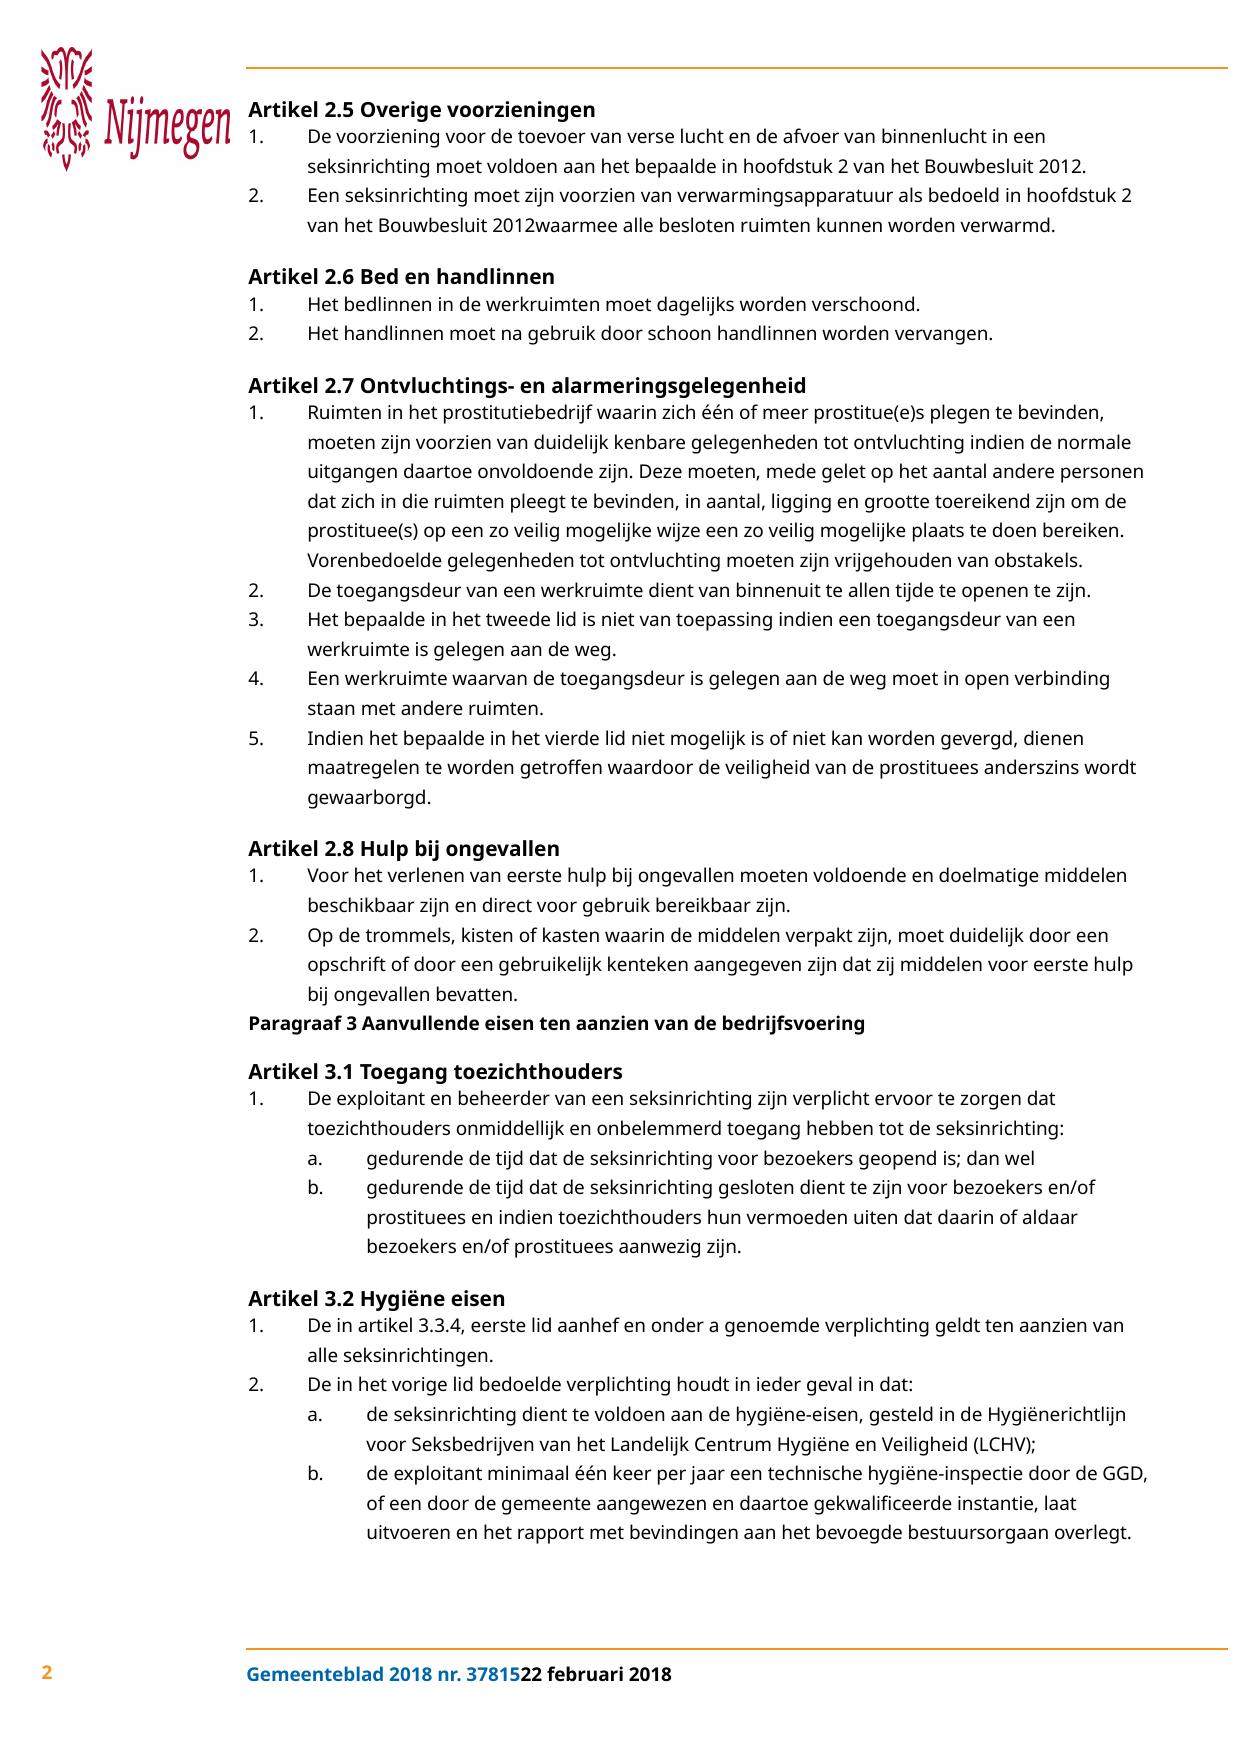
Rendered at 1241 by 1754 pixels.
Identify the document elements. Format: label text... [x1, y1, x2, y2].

text Artikel 2.7 Ontvluchtings- en alarmeringsgelegenheid [248, 371, 1152, 399]
list De in artikel 3.3.4, eerste lid aanhef en onder a genoemde verplichting geldt ten aanzien van alle seksinrichtingen. [248, 1312, 1152, 1368]
list De exploitant en beheerder van een seksinrichting zijn verplicht ervoor te zorgen dat toezichthouders onmiddellijk en onbelemmerd toegang hebben tot de seksinrichting: [248, 1086, 1152, 1141]
text Artikel 3.2 Hygiëne eisen [248, 1284, 1152, 1312]
list Het bedlinnen in de werkruimten moet dagelijks worden verschoond. [248, 291, 1152, 317]
list de exploitant minimaal één keer per jaar een technische hygiëne-inspectie door de GGD, of een door de gemeente aangewezen en daartoe gekwalificeerde instantie, laat uitvoeren en het rapport met bevindingen aan het bevoegde bestuursorgaan overlegt. [307, 1460, 1152, 1545]
list De toegangsdeur van een werkruimte dient van binnenuit te allen tijde te openen te zijn. [248, 577, 1152, 602]
list gedurende de tijd dat de seksinrichting gesloten dient te zijn voor bezoekers en/of prostituees en indien toezichthouders hun vermoeden uiten dat daarin of aldaar bezoekers en/of prostituees aanwezig zijn. [307, 1174, 1152, 1259]
list Het bepaalde in het tweede lid is niet van toepassing indien een toegangsdeur van een werkruimte is gelegen aan de weg. [248, 606, 1152, 662]
text Artikel 2.8 Hulp bij ongevallen [248, 834, 1152, 863]
text Artikel 2.6 Bed en handlinnen [248, 262, 1152, 291]
list De voorziening voor de toevoer van verse lucht en de afvoer van binnenlucht in een seksinrichting moet voldoen aan het bepaalde in hoofdstuk 2 van het Bouwbesluit 2012. [248, 123, 1152, 178]
list Een seksinrichting moet zijn voorzien van verwarmingsapparatuur als bedoeld in hoofdstuk 2 van het Bouwbesluit 2012waarmee alle besloten ruimten kunnen worden verwarmd. [248, 182, 1152, 238]
list gedurende de tijd dat de seksinrichting voor bezoekers geopend is; dan wel [307, 1145, 1152, 1171]
list Voor het verlenen van eerste hulp bij ongevallen moeten voldoende en doelmatige middelen beschikbaar zijn en direct voor gebruik bereikbaar zijn. [248, 863, 1152, 918]
text Artikel 3.1 Toegang toezichthouders [248, 1057, 1152, 1086]
list Ruimten in het prostitutiebedrijf waarin zich één of meer prostitue(e)s plegen te bevinden, moeten zijn voorzien van duidelijk kenbare gelegenheden tot ontvluchting indien de normale uitgangen daartoe onvoldoende zijn. Deze moeten, mede gelet op het aantal andere personen dat zich in die ruimten pleegt te bevinden, in aantal, ligging en grootte toereikend zijn om de prostituee(s) op een zo veilig mogelijke wijze een zo veilig mogelijke plaats te doen bereiken. Vorenbedoelde gelegenheden tot ontvluchting moeten zijn vrijgehouden van obstakels. [248, 399, 1152, 573]
picture [41, 47, 231, 172]
text Artikel 2.5 Overige voorzieningen [248, 95, 1152, 123]
list Indien het bepaalde in het vierde lid niet mogelijk is of niet kan worden gevergd, dienen maatregelen te worden getroffen waardoor de veiligheid van de prostituees anderszins wordt gewaarborgd. [248, 725, 1152, 809]
list de seksinrichting dient te voldoen aan de hygiëne-eisen, gesteld in de Hygiënerichtlijn voor Seksbedrijven van het Landelijk Centrum Hygiëne en Veiligheid (LCHV); [307, 1401, 1152, 1456]
list Het handlinnen moet na gebruik door schoon handlinnen worden vervangen. [248, 320, 1152, 346]
list Op de trommels, kisten of kasten waarin de middelen verpakt zijn, moet duidelijk door een opschrift of door een gebruikelijk kenteken aangegeven zijn dat zij middelen voor eerste hulp bij ongevallen bevatten. [248, 922, 1152, 1007]
list Een werkruimte waarvan de toegangsdeur is gelegen aan de weg moet in open verbinding staan met andere ruimten. [248, 666, 1152, 721]
text Paragraaf 3 Aanvullende eisen ten aanzien van de bedrijfsvoering [248, 1011, 1152, 1036]
list De in het vorige lid bedoelde verplichting houdt in ieder geval in dat: [248, 1372, 1152, 1397]
